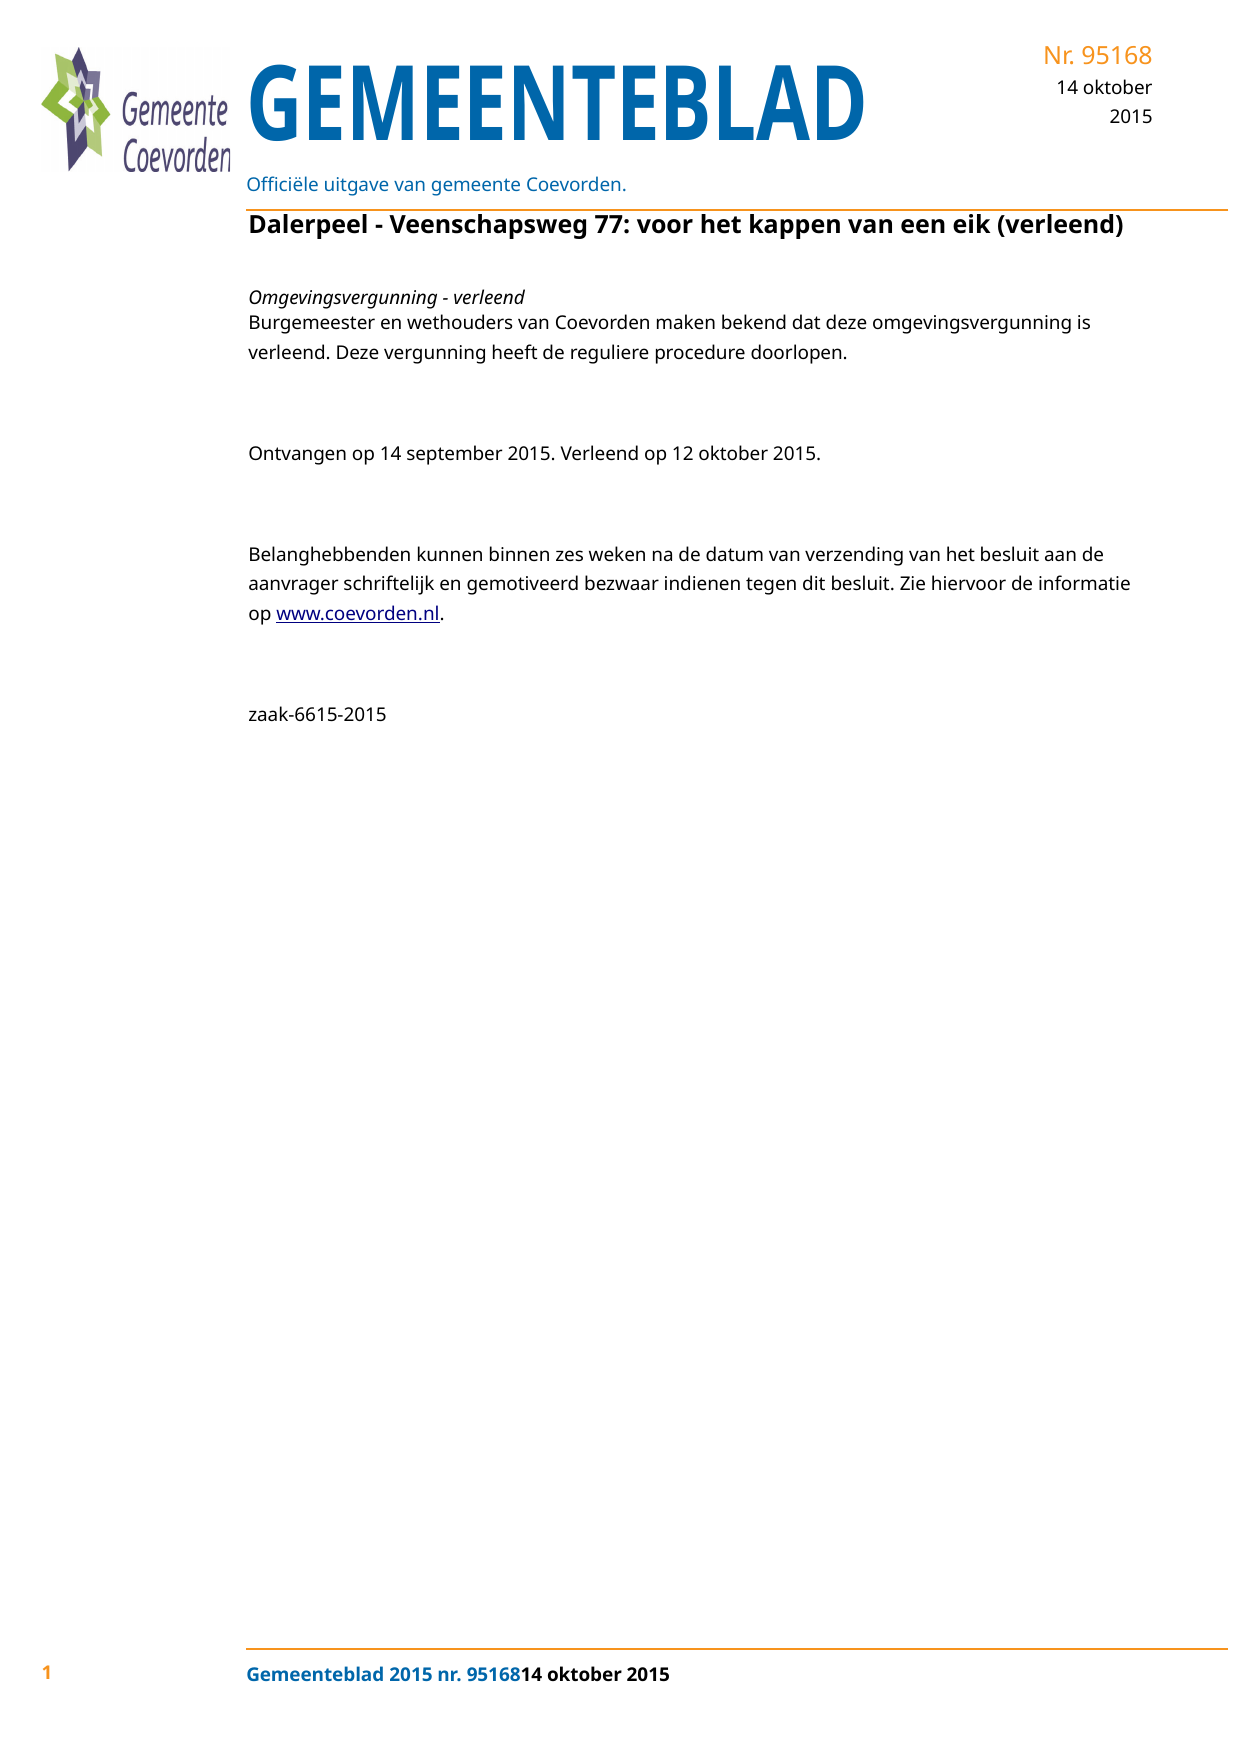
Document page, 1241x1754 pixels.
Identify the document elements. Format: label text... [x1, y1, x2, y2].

text Burgemeester en wethouders van Coevorden maken bekend dat deze omgevingsvergunning is verleend. Deze vergunning heeft de reguliere procedure doorlopen. [248, 309, 1152, 365]
picture [41, 47, 231, 172]
text zaak-6615-2015 [248, 701, 1152, 727]
text Belanghebbenden kunnen binnen zes weken na de datum van verzending van het besluit aan de aanvrager schriftelijk en gemotiveerd bezwaar indienen tegen dit besluit. Zie hiervoor de informatie op www.coevorden.nl. [248, 541, 1152, 626]
text Dalerpeel - Veenschapsweg 77: voor het kappen van een eik (verleend) [248, 211, 1152, 241]
text Omgevingsvergunning - verleend [248, 284, 1152, 309]
text Ontvangen op 14 september 2015. Verleend op 12 oktober 2015. [248, 440, 1152, 466]
